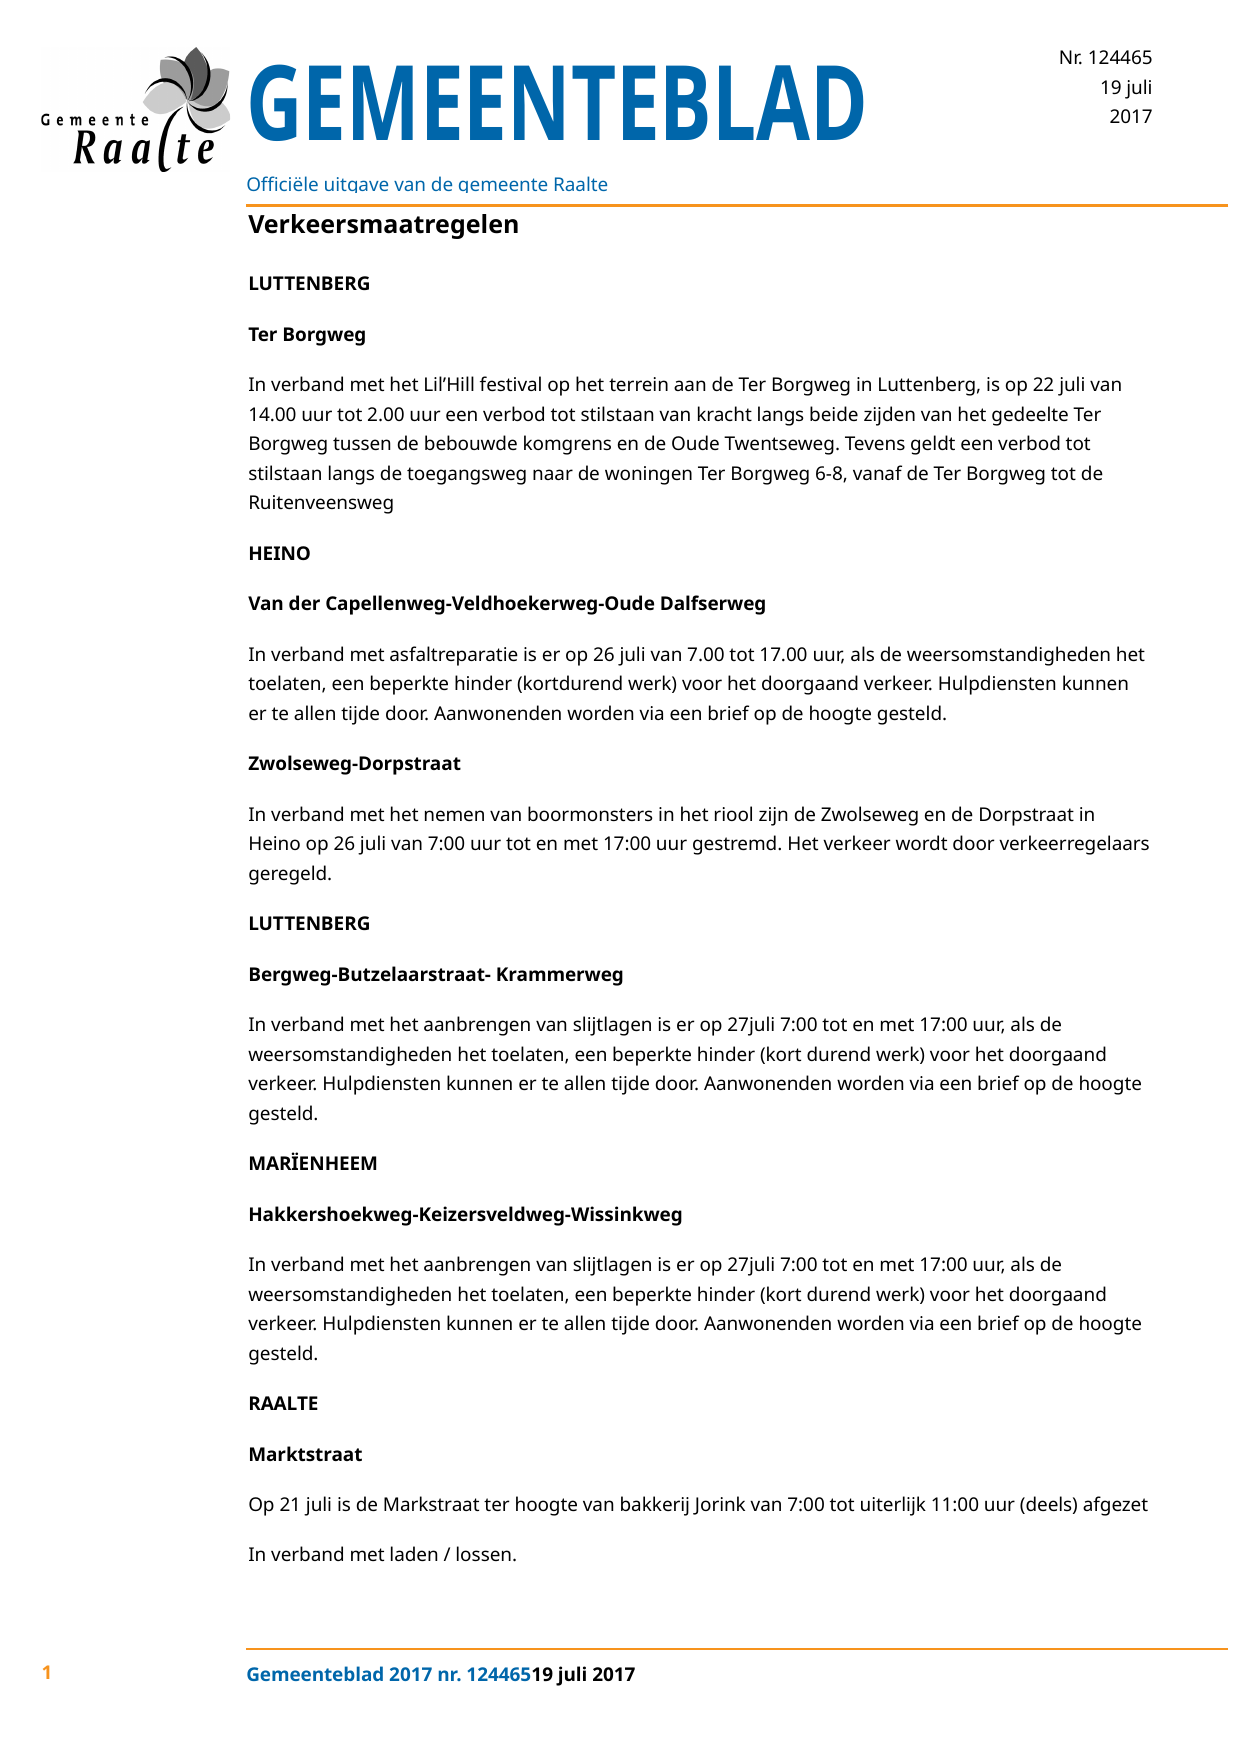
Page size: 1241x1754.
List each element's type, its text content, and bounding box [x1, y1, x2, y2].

text Hakkershoekweg-Keizersveldweg-Wissinkweg [248, 1201, 1152, 1226]
text LUTTENBERG [248, 270, 1152, 296]
text In verband met asfaltreparatie is er op 26 juli van 7.00 tot 17.00 uur, als de weersomstandigheden het toelaten, een beperkte hinder (kortdurend werk) voor het doorgaand verkeer. Hulpdiensten kunnen er te allen tijde door. Aanwonenden worden via een brief op de hoogte gesteld. [248, 641, 1152, 726]
text RAALTE [248, 1390, 1152, 1416]
text Op 21 juli is de Markstraat ter hoogte van bakkerij Jorink van 7:00 tot uiterlijk 11:00 uur (deels) afgezet [248, 1491, 1152, 1517]
text LUTTENBERG [248, 910, 1152, 936]
text In verband met laden / lossen. [248, 1542, 1152, 1567]
text Zwolseweg-Dorpstraat [248, 750, 1152, 776]
text Ter Borgweg [248, 321, 1152, 346]
text In verband met het Lil’Hill festival op het terrein aan de Ter Borgweg in Luttenberg, is op 22 juli van 14.00 uur tot 2.00 uur een verbod tot stilstaan van kracht langs beide zijden van het gedeelte Ter Borgweg tussen de bebouwde komgrens en de Oude Twentseweg. Tevens geldt een verbod tot stilstaan langs de toegangsweg naar de woningen Ter Borgweg 6-8, vanaf de Ter Borgweg tot de Ruitenveensweg [248, 371, 1152, 515]
text HEINO [248, 540, 1152, 566]
text In verband met het aanbrengen van slijtlagen is er op 27juli 7:00 tot en met 17:00 uur, als de weersomstandigheden het toelaten, een beperkte hinder (kort durend werk) voor het doorgaand verkeer. Hulpdiensten kunnen er te allen tijde door. Aanwonenden worden via een brief op de hoogte gesteld. [248, 1251, 1152, 1366]
text Bergweg-Butzelaarstraat- Krammerweg [248, 961, 1152, 986]
text In verband met het nemen van boormonsters in het riool zijn de Zwolseweg en de Dorpstraat in Heino op 26 juli van 7:00 uur tot en met 17:00 uur gestremd. Het verkeer wordt door verkeerregelaars geregeld. [248, 801, 1152, 886]
text Verkeersmaatregelen [248, 207, 1152, 241]
text Marktstraat [248, 1441, 1152, 1466]
text In verband met het aanbrengen van slijtlagen is er op 27juli 7:00 tot en met 17:00 uur, als de weersomstandigheden het toelaten, een beperkte hinder (kort durend werk) voor het doorgaand verkeer. Hulpdiensten kunnen er te allen tijde door. Aanwonenden worden via een brief op de hoogte gesteld. [248, 1011, 1152, 1126]
text MARÏENHEEM [248, 1150, 1152, 1176]
text Van der Capellenweg-Veldhoekerweg-Oude Dalfserweg [248, 590, 1152, 616]
picture [41, 47, 231, 172]
